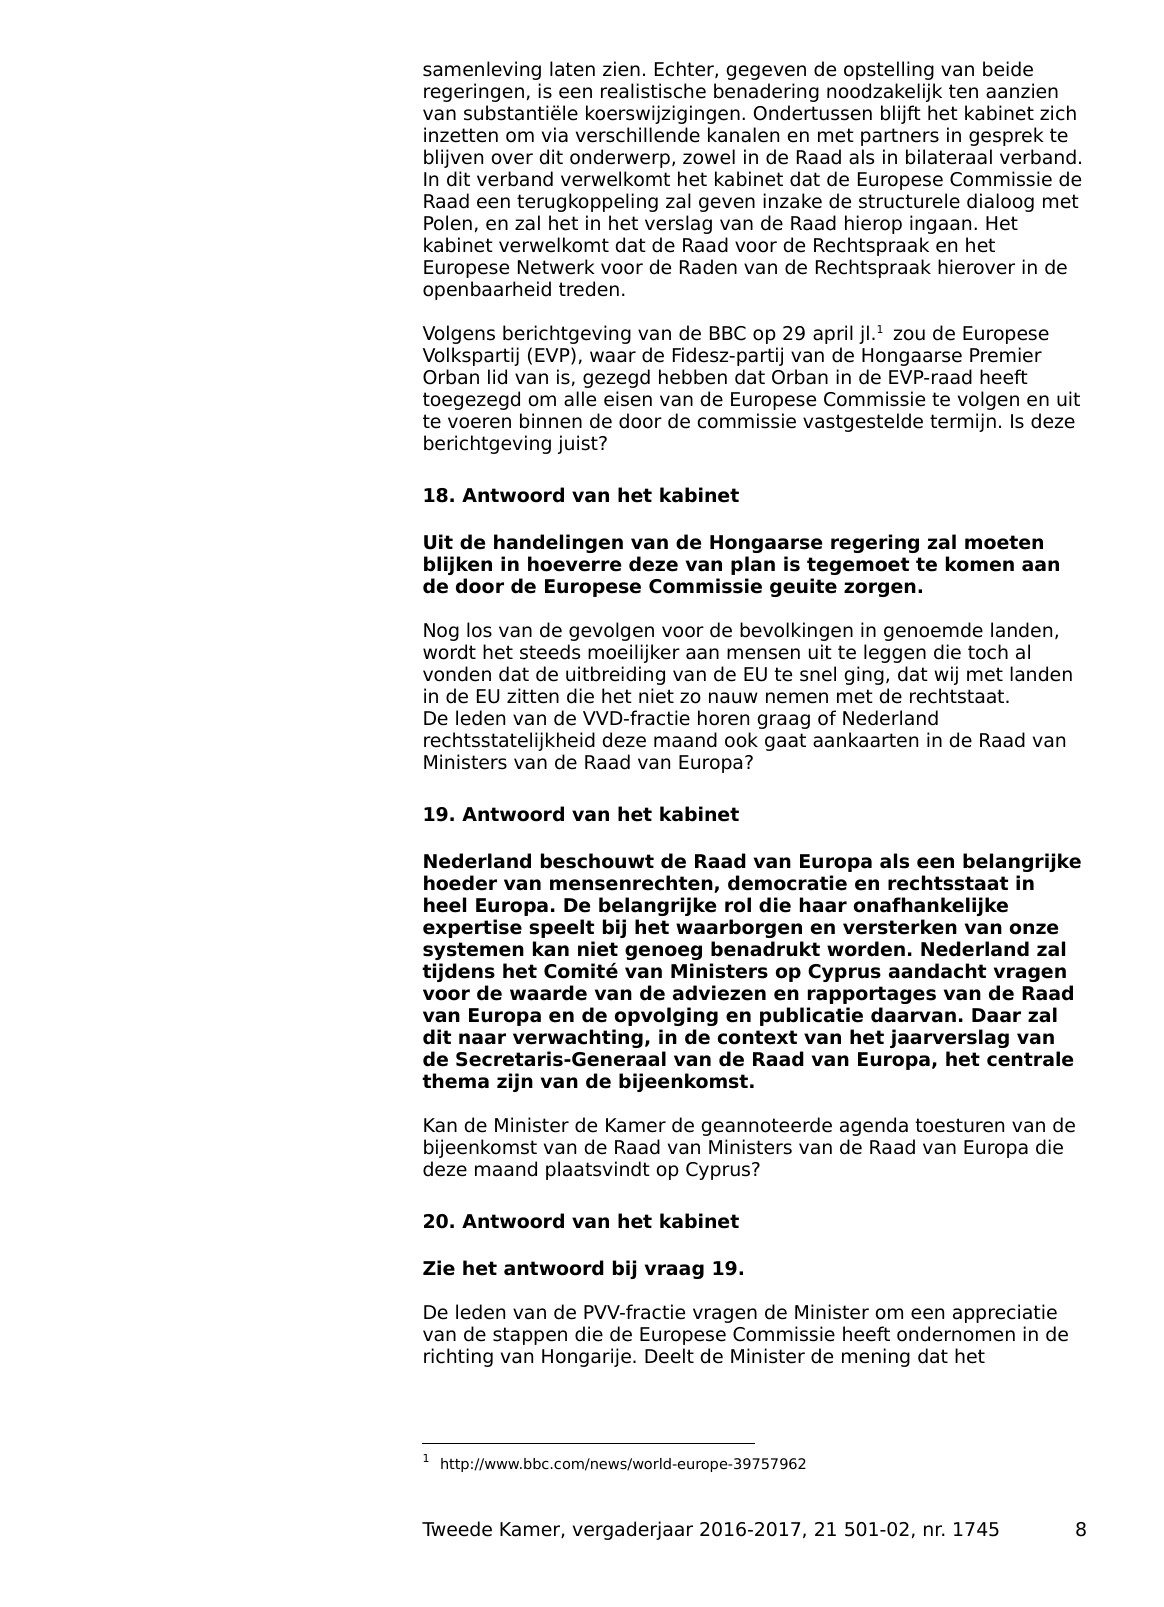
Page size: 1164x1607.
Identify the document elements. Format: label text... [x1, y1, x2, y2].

text Kan de Minister de Kamer de geannoteerde agenda toesturen van de bijeenkomst van de Raad van Ministers van de Raad van Europa die deze maand plaatsvindt op Cyprus? [422, 1115, 1087, 1181]
text Uit de handelingen van de Hongaarse regering zal moeten blijken in hoeverre deze van plan is tegemoet te komen aan de door de Europese Commissie geuite zorgen. [422, 532, 1087, 598]
text Nog los van de gevolgen voor de bevolkingen in genoemde landen, wordt het steeds moeilijker aan mensen uit te leggen die toch al vonden dat de uitbreiding van de EU te snel ging, dat wij met landen in de EU zitten die het niet zo nauw nemen met de rechtstaat. [422, 620, 1087, 708]
text samenleving laten zien. Echter, gegeven de opstelling van beide regeringen, is een realistische benadering noodzakelijk ten aanzien van substantiële koerswijzigingen. Ondertussen blijft het kabinet zich inzetten om via verschillende kanalen en met partners in gesprek te blijven over dit onderwerp, zowel in de Raad als in bilateraal verband. In dit verband verwelkomt het kabinet dat de Europese Commissie de Raad een terugkoppeling zal geven inzake de structurele dialoog met Polen, en zal het in het verslag van de Raad hierop ingaan. Het kabinet verwelkomt dat de Raad voor de Rechtspraak en het Europese Netwerk voor de Raden van de Rechtspraak hierover in de openbaarheid treden. [422, 59, 1087, 301]
subtitle 18. Antwoord van het kabinet [422, 485, 1087, 507]
text http://www.bbc.com/news/world-europe-39757962 [422, 1452, 1087, 1474]
subtitle 20. Antwoord van het kabinet [422, 1211, 1087, 1233]
text De leden van de PVV-fractie vragen de Minister om een appreciatie van de stappen die de Europese Commissie heeft ondernomen in de richting van Hongarije. Deelt de Minister de mening dat het [422, 1302, 1087, 1368]
text Zie het antwoord bij vraag 19. [422, 1258, 1087, 1280]
text Volgens berichtgeving van de BBC op 29 april jl. zou de Europese Volkspartij (EVP), waar de Fidesz-partij van de Hongaarse Premier Orban lid van is, gezegd hebben dat Orban in de EVP-raad heeft toegezegd om alle eisen van de Europese Commissie te volgen en uit te voeren binnen de door de commissie vastgestelde termijn. Is deze berichtgeving juist? [422, 323, 1087, 455]
subtitle 19. Antwoord van het kabinet [422, 804, 1087, 826]
text De leden van de VVD-fractie horen graag of Nederland rechtsstatelijkheid deze maand ook gaat aankaarten in de Raad van Ministers van de Raad van Europa? [422, 708, 1087, 774]
text Nederland beschouwt de Raad van Europa als een belangrijke hoeder van mensenrechten, democratie en rechtsstaat in heel Europa. De belangrijke rol die haar onafhankelijke expertise speelt bij het waarborgen en versterken van onze systemen kan niet genoeg benadrukt worden. Nederland zal tijdens het Comité van Ministers op Cyprus aandacht vragen voor de waarde van de adviezen en rapportages van de Raad van Europa en de opvolging en publicatie daarvan. Daar zal dit naar verwachting, in de context van het jaarverslag van de Secretaris-Generaal van de Raad van Europa, het centrale thema zijn van de bijeenkomst. [422, 851, 1087, 1093]
